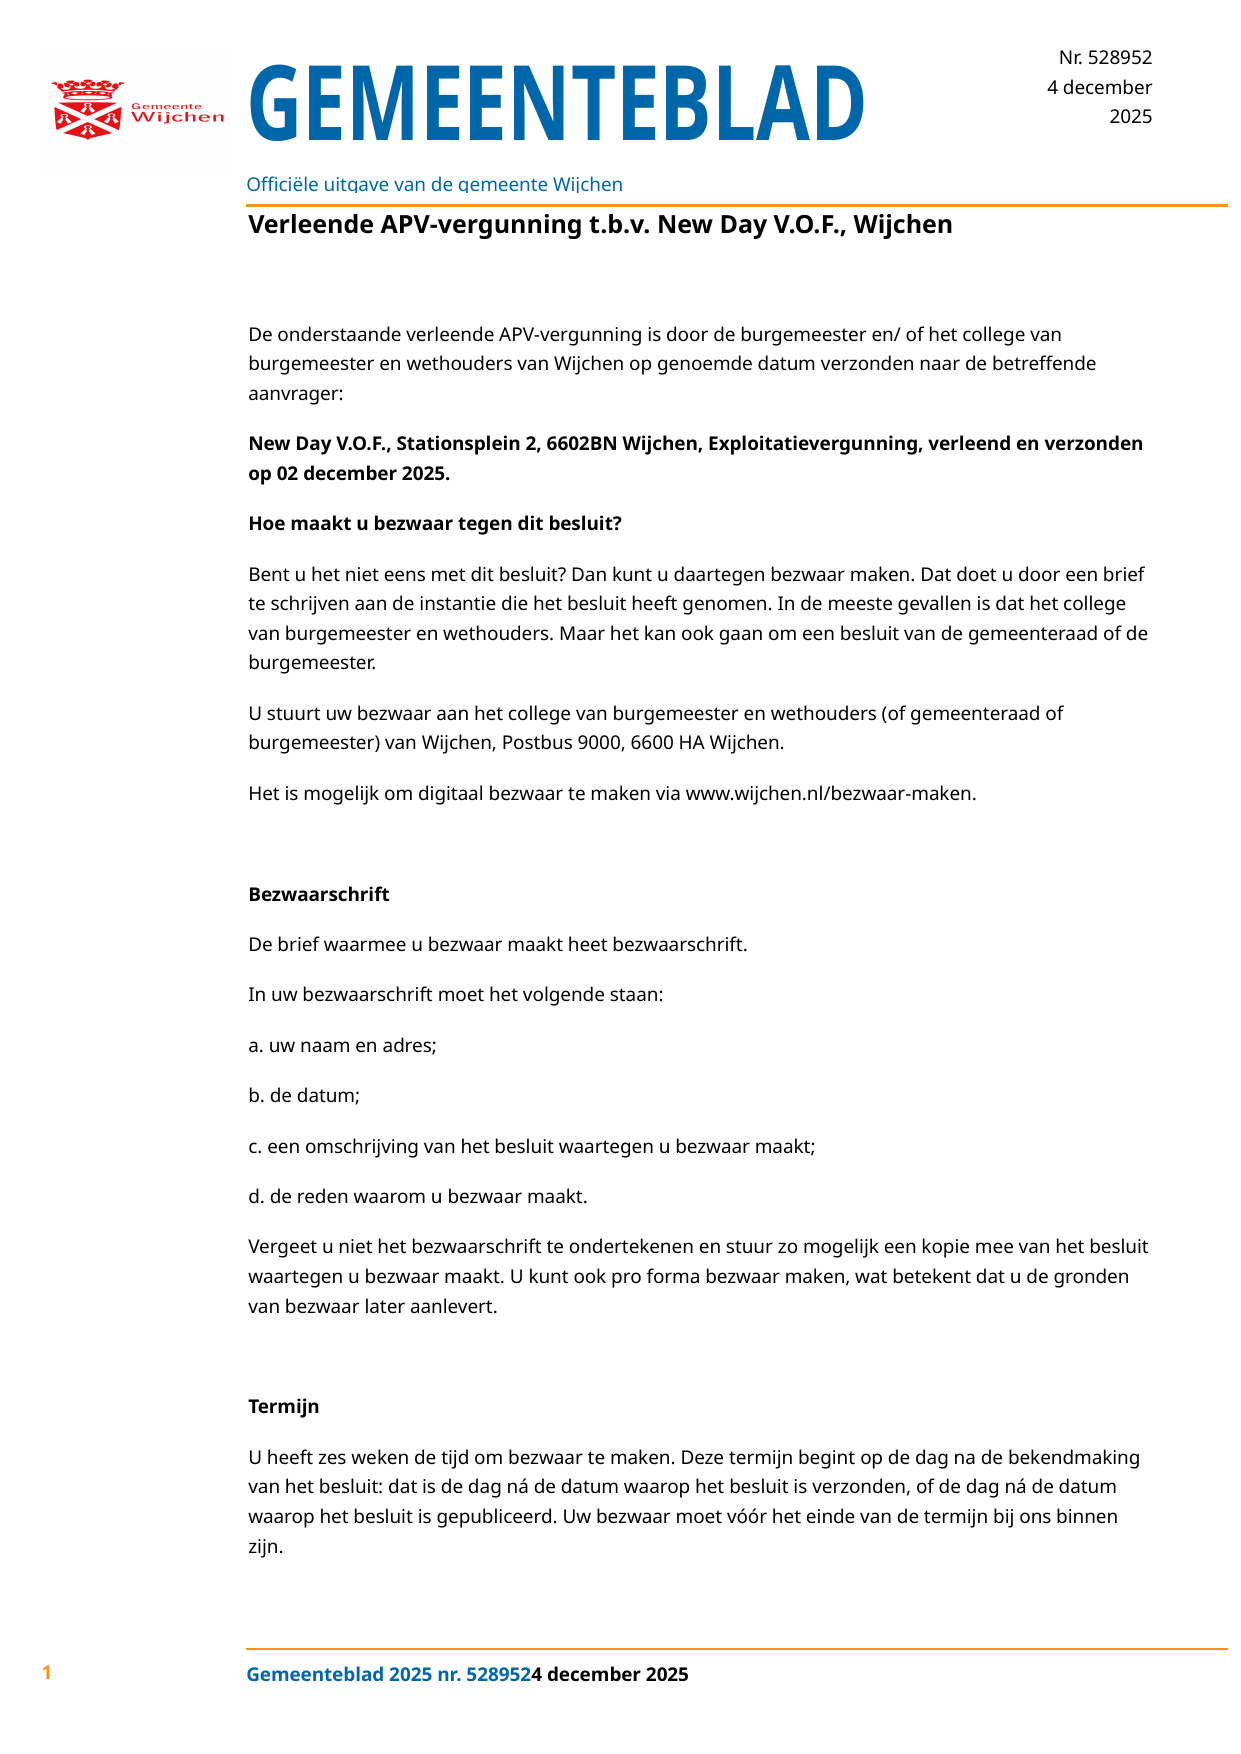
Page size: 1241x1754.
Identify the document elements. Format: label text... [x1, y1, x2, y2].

text Verleende APV-vergunning t.b.v. New Day V.O.F., Wijchen [248, 207, 1152, 241]
text Het is mogelijk om digitaal bezwaar te maken via www.wijchen.nl/bezwaar-maken. [248, 780, 1152, 806]
text Termijn [248, 1394, 1152, 1419]
text In uw bezwaarschrift moet het volgende staan: [248, 982, 1152, 1007]
text b. de datum; [248, 1082, 1152, 1108]
text d. de reden waarom u bezwaar maakt. [248, 1183, 1152, 1209]
text a. uw naam en adres; [248, 1032, 1152, 1058]
text Bent u het niet eens met dit besluit? Dan kunt u daartegen bezwaar maken. Dat doet u door een brief te schrijven aan de instantie die het besluit heeft genomen. In de meeste gevallen is dat het college van burgemeester en wethouders. Maar het kan ook gaan om een besluit van de gemeenteraad of de burgemeester. [248, 561, 1152, 675]
text c. een omschrijving van het besluit waartegen u bezwaar maakt; [248, 1133, 1152, 1158]
text Vergeet u niet het bezwaarschrift te ondertekenen en stuur zo mogelijk een kopie mee van het besluit waartegen u bezwaar maakt. U kunt ook pro forma bezwaar maken, wat betekent dat u de gronden van bezwaar later aanlevert. [248, 1234, 1152, 1318]
text Bezwaarschrift [248, 881, 1152, 906]
text U stuurt uw bezwaar aan het college van burgemeester en wethouders (of gemeenteraad of burgemeester) van Wijchen, Postbus 9000, 6600 HA Wijchen. [248, 700, 1152, 755]
text De brief waarmee u bezwaar maakt heet bezwaarschrift. [248, 931, 1152, 957]
text Hoe maakt u bezwaar tegen dit besluit? [248, 510, 1152, 536]
picture [41, 47, 231, 172]
text U heeft zes weken de tijd om bezwaar te maken. Deze termijn begint op de dag na de bekendmaking van het besluit: dat is de dag ná de datum waarop het besluit is verzonden, of de dag ná de datum waarop het besluit is gepubliceerd. Uw bezwaar moet vóór het einde van de termijn bij ons binnen zijn. [248, 1444, 1152, 1558]
text New Day V.O.F., Stationsplein 2, 6602BN Wijchen, Exploitatievergunning, verleend en verzonden op 02 december 2025. [248, 430, 1152, 486]
text De onderstaande verleende APV-vergunning is door de burgemeester en/ of het college van burgemeester en wethouders van Wijchen op genoemde datum verzonden naar de betreffende aanvrager: [248, 321, 1152, 406]
